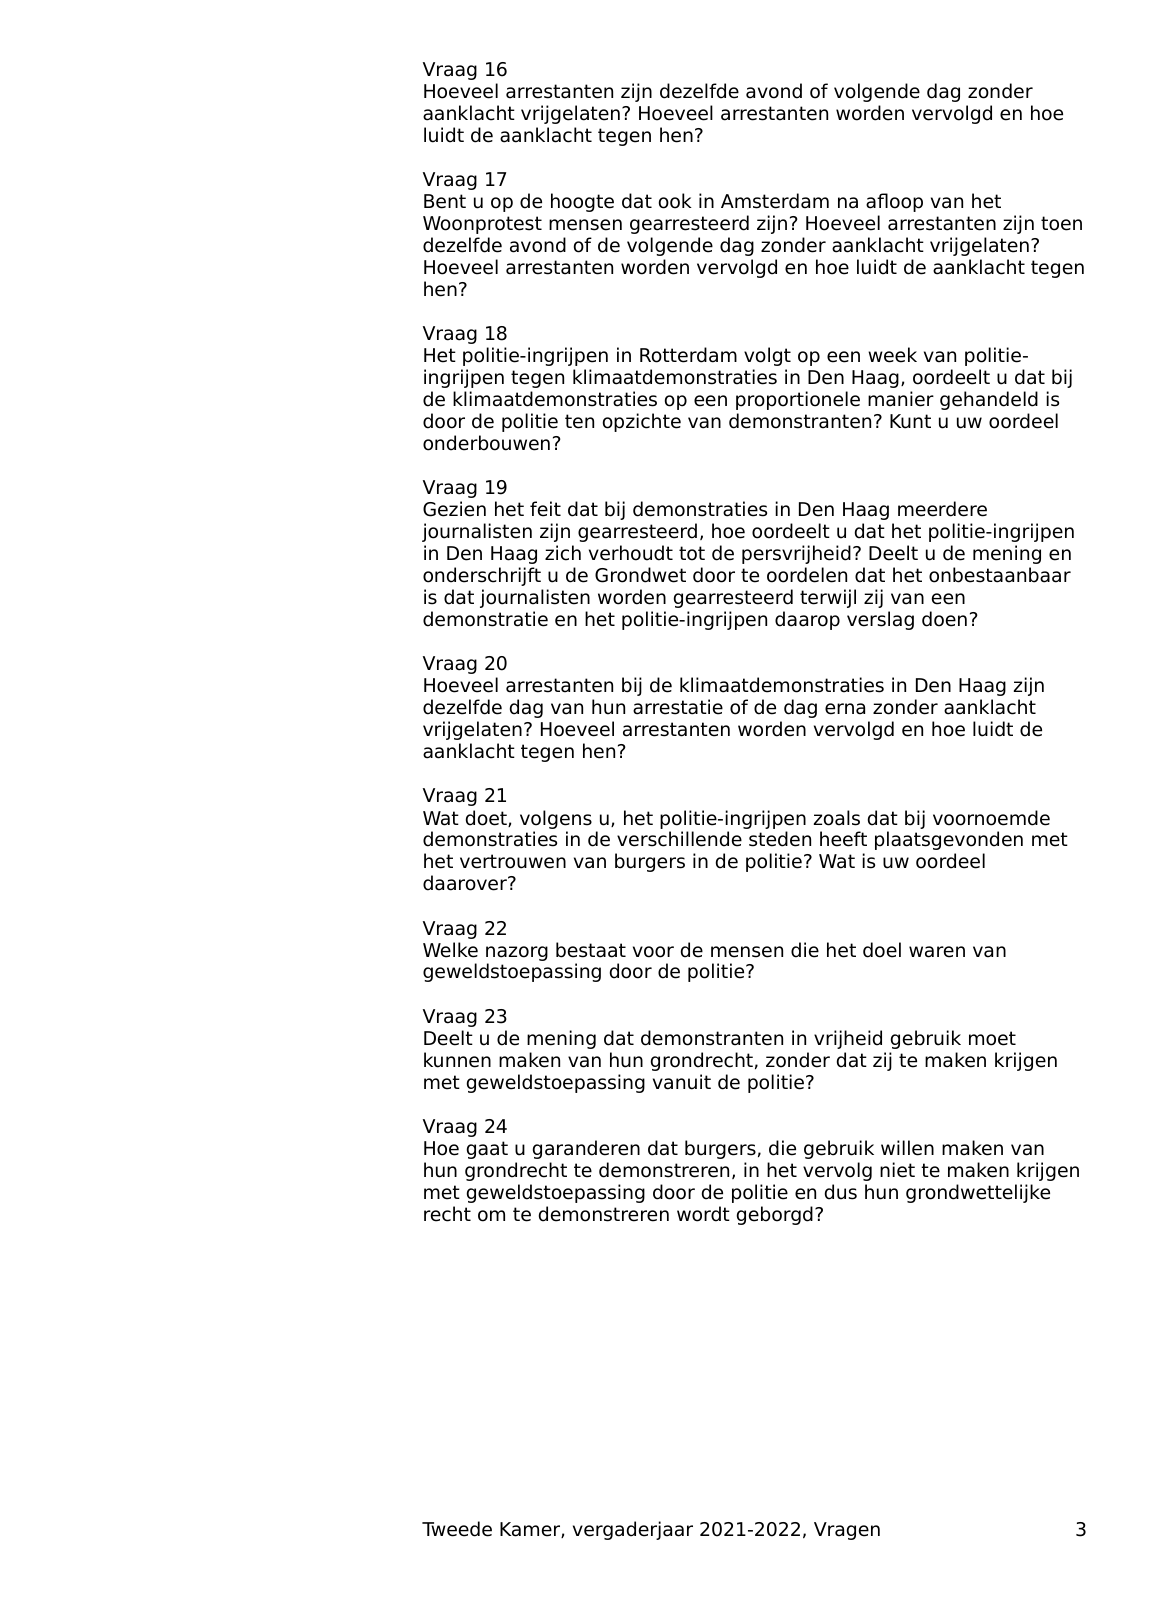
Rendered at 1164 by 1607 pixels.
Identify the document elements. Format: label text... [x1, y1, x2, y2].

text Welke nazorg bestaat voor de mensen die het doel waren van geweldstoepassing door de politie? [422, 939, 1087, 983]
text Het politie-ingrijpen in Rotterdam volgt op een week van politie-ingrijpen tegen klimaatdemonstraties in Den Haag, oordeelt u dat bij de klimaatdemonstraties op een proportionele manier gehandeld is door de politie ten opzichte van demonstranten? Kunt u uw oordeel onderbouwen? [422, 345, 1087, 455]
text Hoeveel arrestanten bij de klimaatdemonstraties in Den Haag zijn dezelfde dag van hun arrestatie of de dag erna zonder aanklacht vrijgelaten? Hoeveel arrestanten worden vervolgd en hoe luidt de aanklacht tegen hen? [422, 675, 1087, 763]
text Gezien het feit dat bij demonstraties in Den Haag meerdere journalisten zijn gearresteerd, hoe oordeelt u dat het politie-ingrijpen in Den Haag zich verhoudt tot de persvrijheid? Deelt u de mening en onderschrijft u de Grondwet door te oordelen dat het onbestaanbaar is dat journalisten worden gearresteerd terwijl zij van een demonstratie en het politie-ingrijpen daarop verslag doen? [422, 499, 1087, 631]
text Vraag 23 [422, 1006, 1087, 1028]
text Deelt u de mening dat demonstranten in vrijheid gebruik moet kunnen maken van hun grondrecht, zonder dat zij te maken krijgen met geweldstoepassing vanuit de politie? [422, 1028, 1087, 1093]
text Hoeveel arrestanten zijn dezelfde avond of volgende dag zonder aanklacht vrijgelaten? Hoeveel arrestanten worden vervolgd en hoe luidt de aanklacht tegen hen? [422, 81, 1087, 147]
text Vraag 20 [422, 653, 1087, 675]
text Hoe gaat u garanderen dat burgers, die gebruik willen maken van hun grondrecht te demonstreren, in het vervolg niet te maken krijgen met geweldstoepassing door de politie en dus hun grondwettelijke recht om te demonstreren wordt geborgd? [422, 1138, 1087, 1226]
text Bent u op de hoogte dat ook in Amsterdam na afloop van het Woonprotest mensen gearresteerd zijn? Hoeveel arrestanten zijn toen dezelfde avond of de volgende dag zonder aanklacht vrijgelaten? Hoeveel arrestanten worden vervolgd en hoe luidt de aanklacht tegen hen? [422, 191, 1087, 301]
text Vraag 21 [422, 785, 1087, 807]
text Vraag 24 [422, 1116, 1087, 1138]
text Vraag 18 [422, 323, 1087, 345]
text Vraag 19 [422, 477, 1087, 499]
text Vraag 22 [422, 917, 1087, 939]
text Vraag 17 [422, 169, 1087, 191]
text Vraag 16 [422, 59, 1087, 81]
text Wat doet, volgens u, het politie-ingrijpen zoals dat bij voornoemde demonstraties in de verschillende steden heeft plaatsgevonden met het vertrouwen van burgers in de politie? Wat is uw oordeel daarover? [422, 807, 1087, 895]
